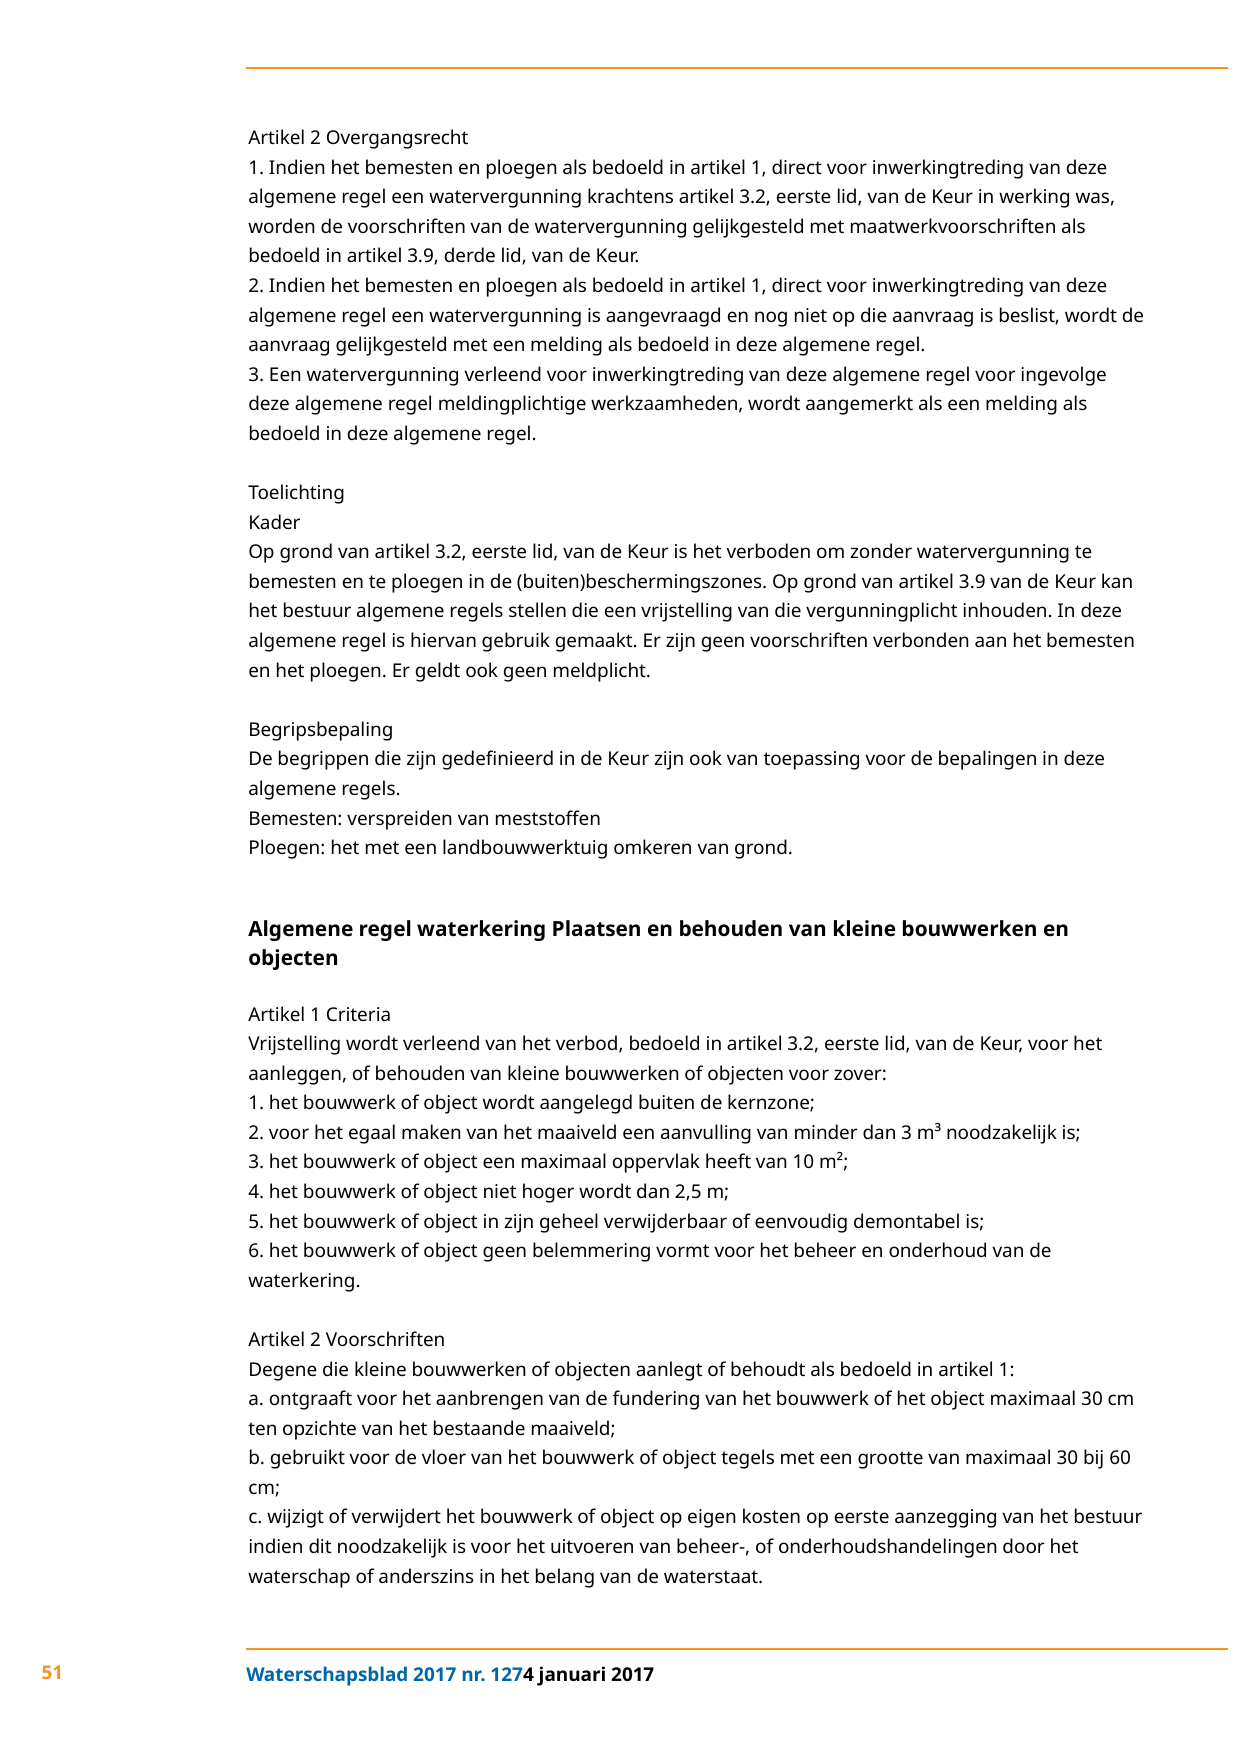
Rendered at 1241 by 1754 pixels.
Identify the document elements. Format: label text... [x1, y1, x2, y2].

text Artikel 2 Overgangsrecht [248, 124, 1152, 150]
text Ploegen: het met een landbouwwerktuig omkeren van grond. [248, 834, 1152, 860]
text Degene die kleine bouwwerken of objecten aanlegt of behoudt als bedoeld in artikel 1: [248, 1356, 1152, 1382]
text 1. Indien het bemesten en ploegen als bedoeld in artikel 1, direct voor inwerkingtreding van deze algemene regel een watervergunning krachtens artikel 3.2, eerste lid, van de Keur in werking was, worden de voorschriften van de watervergunning gelijkgesteld met maatwerkvoorschriften als bedoeld in artikel 3.9, derde lid, van de Keur. [248, 154, 1152, 268]
text 3. het bouwwerk of object een maximaal oppervlak heeft van 10 m²; [248, 1149, 1152, 1174]
picture [41, 47, 231, 172]
text Algemene regel waterkering Plaatsen en behouden van kleine bouwwerken en objecten [248, 914, 1152, 971]
text 4. het bouwwerk of object niet hoger wordt dan 2,5 m; [248, 1178, 1152, 1204]
text Op grond van artikel 3.2, eerste lid, van de Keur is het verboden om zonder watervergunning te bemesten en te ploegen in de (buiten)beschermingszones. Op grond van artikel 3.9 van de Keur kan het bestuur algemene regels stellen die een vrijstelling van die vergunningplicht inhouden. In deze algemene regel is hiervan gebruik gemaakt. Er zijn geen voorschriften verbonden aan het bemesten en het ploegen. Er geldt ook geen meldplicht. [248, 538, 1152, 683]
text Kader [248, 509, 1152, 535]
text 5. het bouwwerk of object in zijn geheel verwijderbaar of eenvoudig demontabel is; [248, 1208, 1152, 1234]
text b. gebruikt voor de vloer van het bouwwerk of object tegels met een grootte van maximaal 30 bij 60 cm; [248, 1444, 1152, 1500]
text De begrippen die zijn gedefinieerd in de Keur zijn ook van toepassing voor de bepalingen in deze algemene regels. [248, 746, 1152, 801]
text Vrijstelling wordt verleend van het verbod, bedoeld in artikel 3.2, eerste lid, van de Keur, voor het aanleggen, of behouden van kleine bouwwerken of objecten voor zover: [248, 1030, 1152, 1086]
text Artikel 2 Voorschriften [248, 1326, 1152, 1352]
text 3. Een watervergunning verleend voor inwerkingtreding van deze algemene regel voor ingevolge deze algemene regel meldingplichtige werkzaamheden, wordt aangemerkt als een melding als bedoeld in deze algemene regel. [248, 361, 1152, 446]
text 2. Indien het bemesten en ploegen als bedoeld in artikel 1, direct voor inwerkingtreding van deze algemene regel een watervergunning is aangevraagd en nog niet op die aanvraag is beslist, wordt de aanvraag gelijkgesteld met een melding als bedoeld in deze algemene regel. [248, 272, 1152, 357]
text 2. voor het egaal maken van het maaiveld een aanvulling van minder dan 3 m³ noodzakelijk is; [248, 1119, 1152, 1145]
text Toelichting [248, 479, 1152, 505]
text a. ontgraaft voor het aanbrengen van de fundering van het bouwwerk of het object maximaal 30 cm ten opzichte van het bestaande maaiveld; [248, 1385, 1152, 1441]
text Begripsbepaling [248, 716, 1152, 742]
text Artikel 1 Criteria [248, 1001, 1152, 1027]
text 6. het bouwwerk of object geen belemmering vormt voor het beheer en onderhoud van de waterkering. [248, 1237, 1152, 1293]
text c. wijzigt of verwijdert het bouwwerk of object op eigen kosten op eerste aanzegging van het bestuur indien dit noodzakelijk is voor het uitvoeren van beheer-, of onderhoudshandelingen door het waterschap of anderszins in het belang van de waterstaat. [248, 1504, 1152, 1589]
text Bemesten: verspreiden van meststoffen [248, 805, 1152, 831]
text 1. het bouwwerk of object wordt aangelegd buiten de kernzone; [248, 1089, 1152, 1115]
